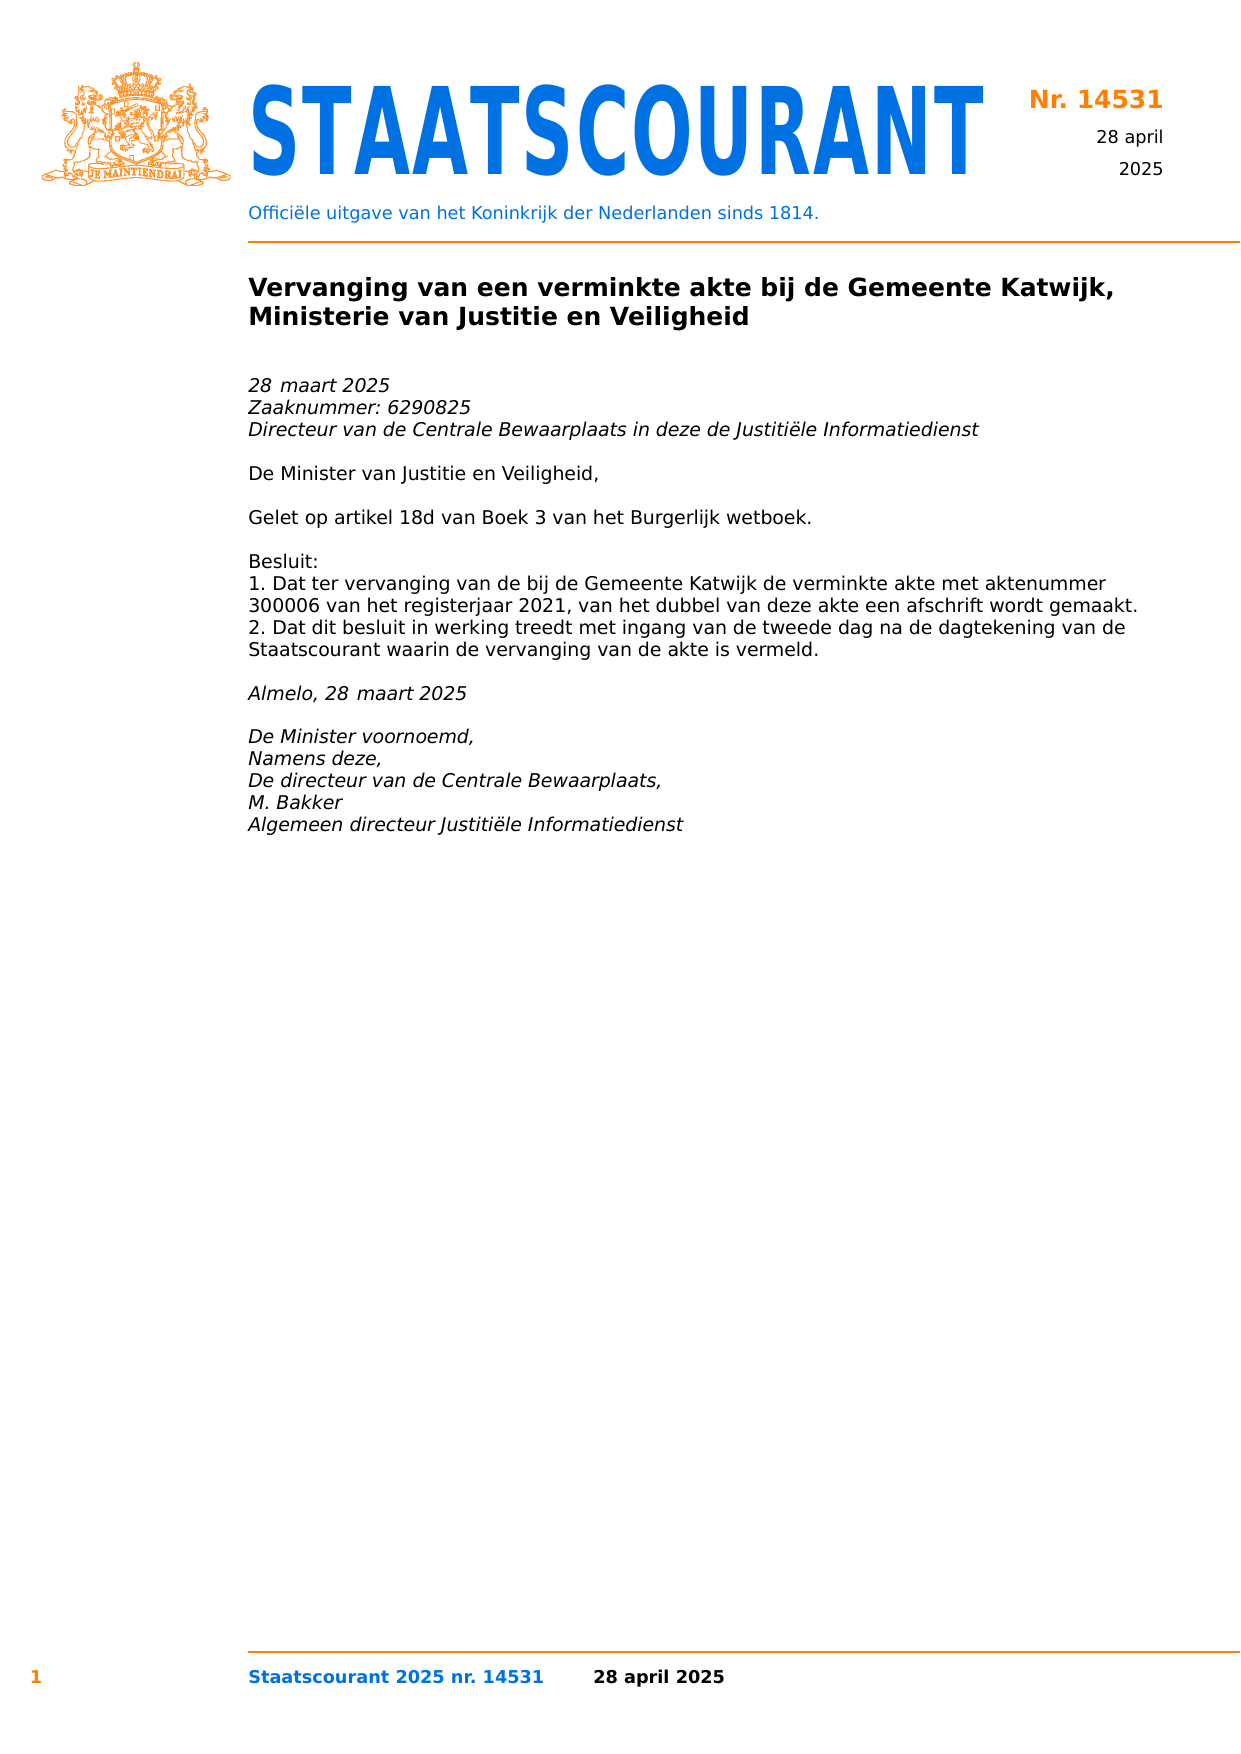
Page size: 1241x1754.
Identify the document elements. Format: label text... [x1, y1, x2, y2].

table_header [25, 62, 248, 241]
text Besluit: [248, 551, 1163, 573]
text De Minister van Justitie en Veiligheid, [248, 463, 1163, 485]
text 1. Dat ter vervanging van de bij de Gemeente Katwijk de verminkte akte met aktenummer 300006 van het registerjaar 2021, van het dubbel van deze akte een afschrift wordt gemaakt. [248, 573, 1163, 617]
table_cell Officiële uitgave van het Koninkrijk der Nederlanden sinds 1814. [248, 203, 1240, 241]
table_header STAATSCOURANT [248, 62, 998, 203]
text Zaaknummer: 6290825 [248, 397, 1163, 419]
subtitle Vervanging van een verminkte akte bij de Gemeente Katwijk, Ministerie van Justitie en Veiligheid [248, 273, 1163, 331]
table_cell 28 april [998, 121, 1240, 153]
text 28 maart 2025 [248, 375, 1163, 397]
table_header Nr. 14531 [998, 62, 1240, 121]
table_cell 2025 [998, 153, 1240, 203]
text Directeur van de Centrale Bewaarplaats in deze de Justitiële Informatiedienst [248, 419, 1163, 441]
text Gelet op artikel 18d van Boek 3 van het Burgerlijk wetboek. [248, 507, 1163, 529]
text De Minister voornoemd, Namens deze, De directeur van de Centrale Bewaarplaats, M. Bakker Algemeen directeur Justitiële Informatiedienst [248, 726, 1163, 836]
text 2. Dat dit besluit in werking treedt met ingang van de tweede dag na de dagtekening van de Staatscourant waarin de vervanging van de akte is vermeld. [248, 617, 1163, 661]
text Almelo, 28 maart 2025 [248, 682, 1163, 704]
picture [41, 62, 231, 186]
